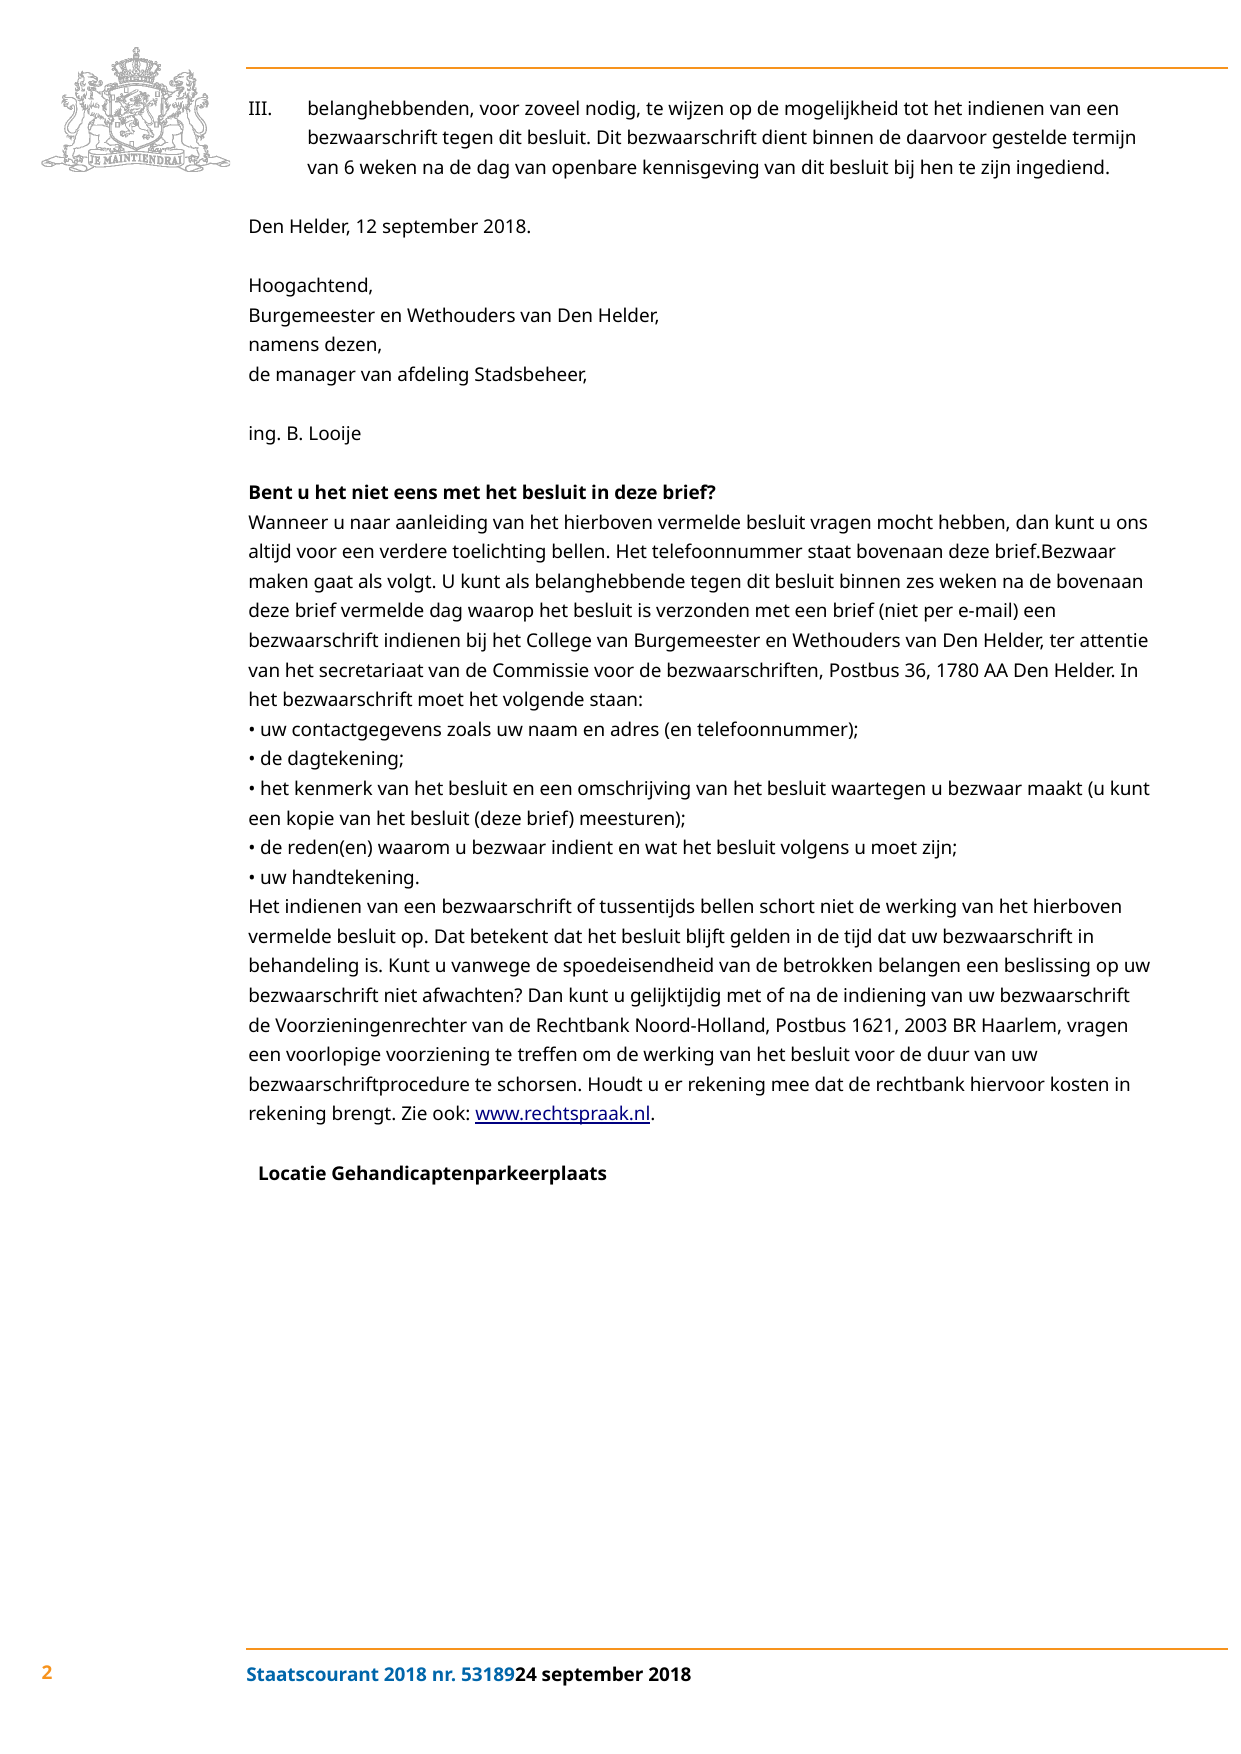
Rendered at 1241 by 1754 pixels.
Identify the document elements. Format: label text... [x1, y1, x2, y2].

text • uw handtekening. [248, 864, 1152, 890]
text • de reden(en) waarom u bezwaar indient en wat het besluit volgens u moet zijn; [248, 834, 1152, 860]
text Hoogachtend, [248, 272, 1152, 298]
text • de dagtekening; [248, 746, 1152, 771]
text ing. B. Looije [248, 420, 1152, 446]
picture [41, 47, 231, 172]
text Bent u het niet eens met het besluit in deze brief? [248, 479, 1152, 505]
text Locatie Gehandicaptenparkeerplaats [248, 1160, 1152, 1186]
text Den Helder, 12 september 2018. [248, 213, 1152, 239]
text namens dezen, [248, 331, 1152, 357]
text de manager van afdeling Stadsbeheer, [248, 361, 1152, 387]
text • uw contactgegevens zoals uw naam en adres (en telefoonnummer); [248, 716, 1152, 742]
text Het indienen van een bezwaarschrift of tussentijds bellen schort niet de werking van het hierboven vermelde besluit op. Dat betekent dat het besluit blijft gelden in de tijd dat uw bezwaarschrift in behandeling is. Kunt u vanwege de spoedeisendheid van de betrokken belangen een beslissing op uw bezwaarschrift niet afwachten? Dan kunt u gelijktijdig met of na de indiening van uw bezwaarschrift de Voorzieningenrechter van de Rechtbank Noord-Holland, Postbus 1621, 2003 BR Haarlem, vragen een voorlopige voorziening te treffen om de werking van het besluit voor de duur van uw bezwaarschriftprocedure te schorsen. Houdt u er rekening mee dat de rechtbank hiervoor kosten in rekening brengt. Zie ook: www.rechtspraak.nl. [248, 893, 1152, 1126]
text • het kenmerk van het besluit en een omschrijving van het besluit waartegen u bezwaar maakt (u kunt een kopie van het besluit (deze brief) meesturen); [248, 775, 1152, 831]
text Wanneer u naar aanleiding van het hierboven vermelde besluit vragen mocht hebben, dan kunt u ons altijd voor een verdere toelichting bellen. Het telefoonnummer staat bovenaan deze brief.Bezwaar maken gaat als volgt. U kunt als belanghebbende tegen dit besluit binnen zes weken na de bovenaan deze brief vermelde dag waarop het besluit is verzonden met een brief (niet per e-mail) een bezwaarschrift indienen bij het College van Burgemeester en Wethouders van Den Helder, ter attentie van het secretariaat van de Commissie voor de bezwaarschriften, Postbus 36, 1780 AA Den Helder. In het bezwaarschrift moet het volgende staan: [248, 509, 1152, 712]
text Burgemeester en Wethouders van Den Helder, [248, 302, 1152, 328]
list belanghebbenden, voor zoveel nodig, te wijzen op de mogelijkheid tot het indienen van een bezwaarschrift tegen dit besluit. Dit bezwaarschrift dient binnen de daarvoor gestelde termijn van 6 weken na de dag van openbare kennisgeving van dit besluit bij hen te zijn ingediend. [248, 95, 1152, 180]
